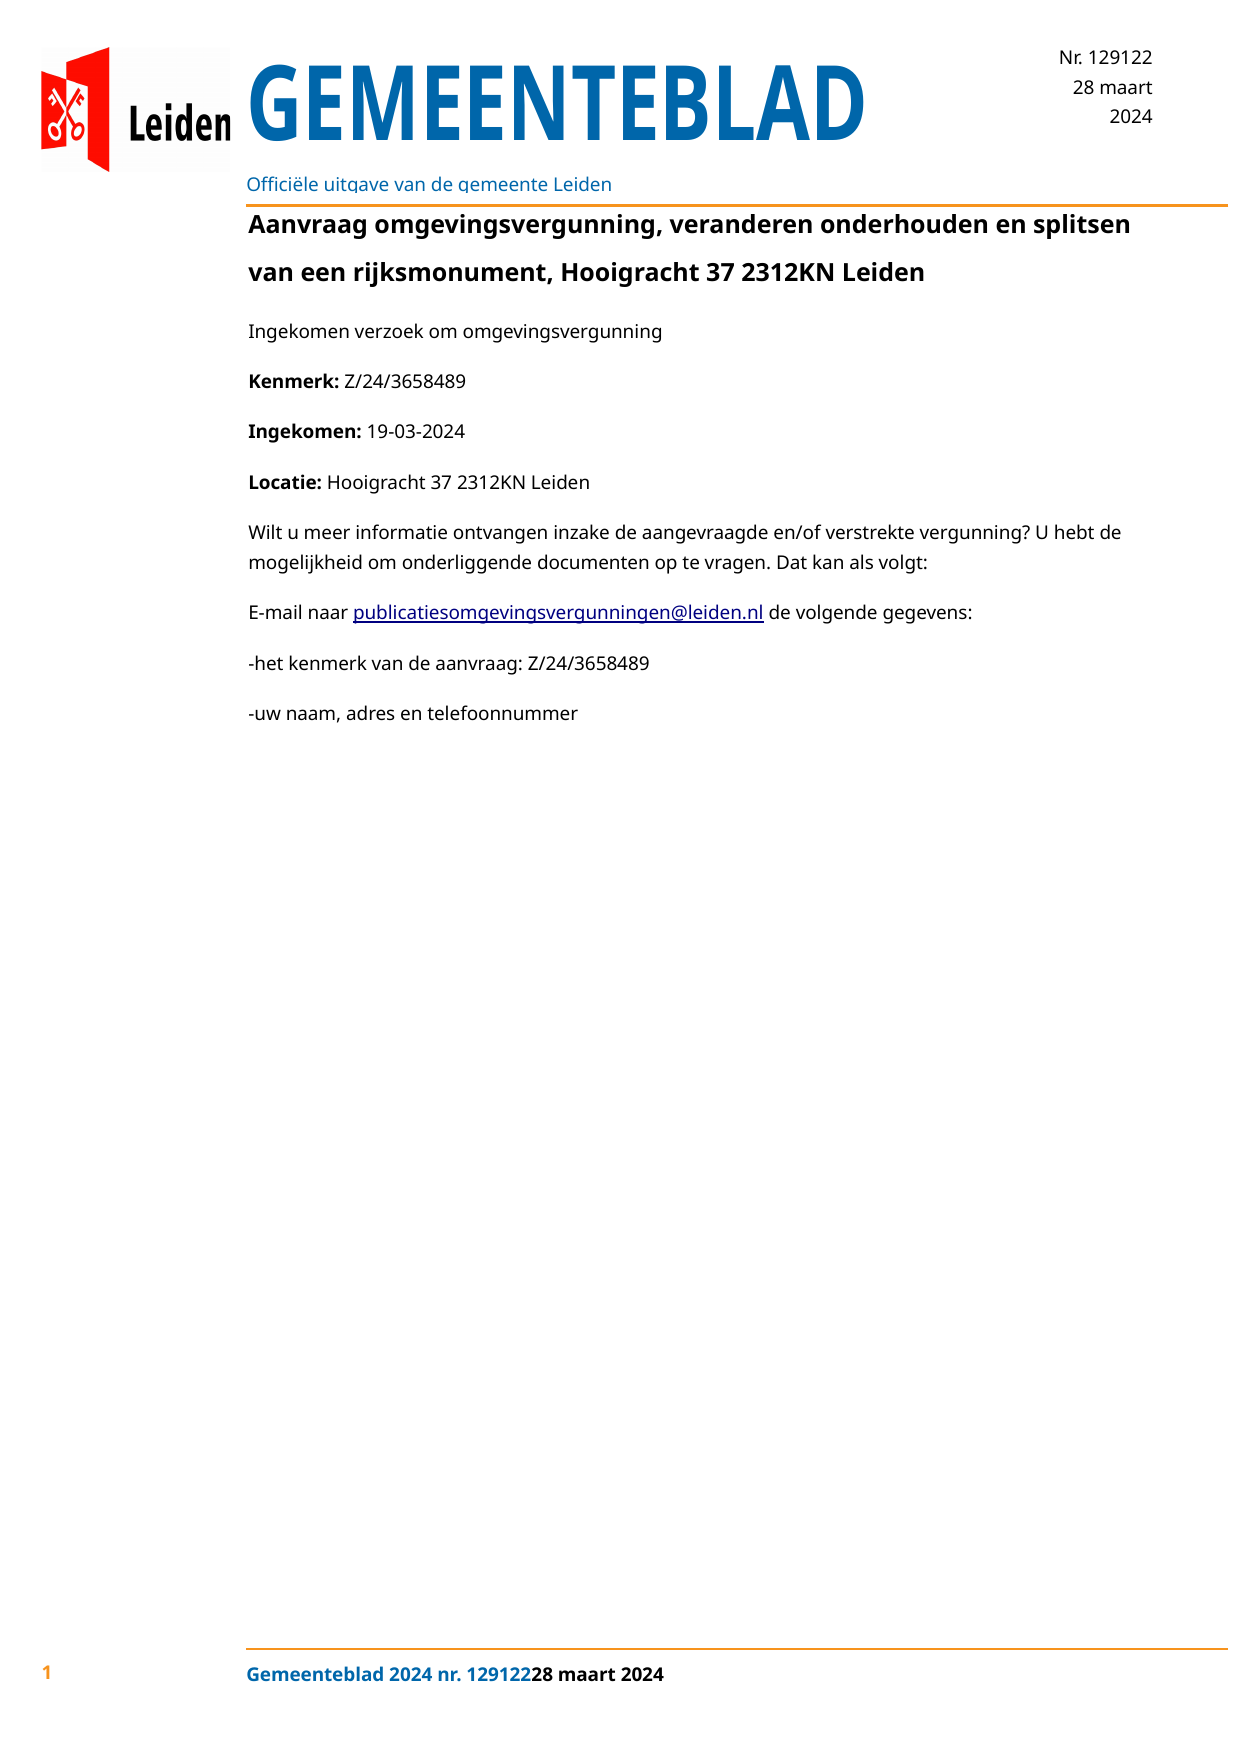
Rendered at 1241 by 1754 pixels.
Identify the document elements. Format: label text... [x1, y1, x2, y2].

text Ingekomen verzoek om omgevingsvergunning [248, 318, 1152, 344]
text Locatie: Hooigracht 37 2312KN Leiden [248, 469, 1152, 495]
text -uw naam, adres en telefoonnummer [248, 700, 1152, 726]
text Kenmerk: Z/24/3658489 [248, 368, 1152, 394]
text E-mail naar publicatiesomgevingsvergunningen@leiden.nl de volgende gegevens: [248, 599, 1152, 625]
text Ingekomen: 19-03-2024 [248, 419, 1152, 444]
picture [41, 47, 231, 172]
text -het kenmerk van de aanvraag: Z/24/3658489 [248, 650, 1152, 676]
text Aanvraag omgevingsvergunning, veranderen onderhouden en splitsen van een rijksmonument, Hooigracht 37 2312KN Leiden [248, 207, 1152, 288]
text Wilt u meer informatie ontvangen inzake de aangevraagde en/of verstrekte vergunning? U hebt de mogelijkheid om onderliggende documenten op te vragen. Dat kan als volgt: [248, 519, 1152, 575]
